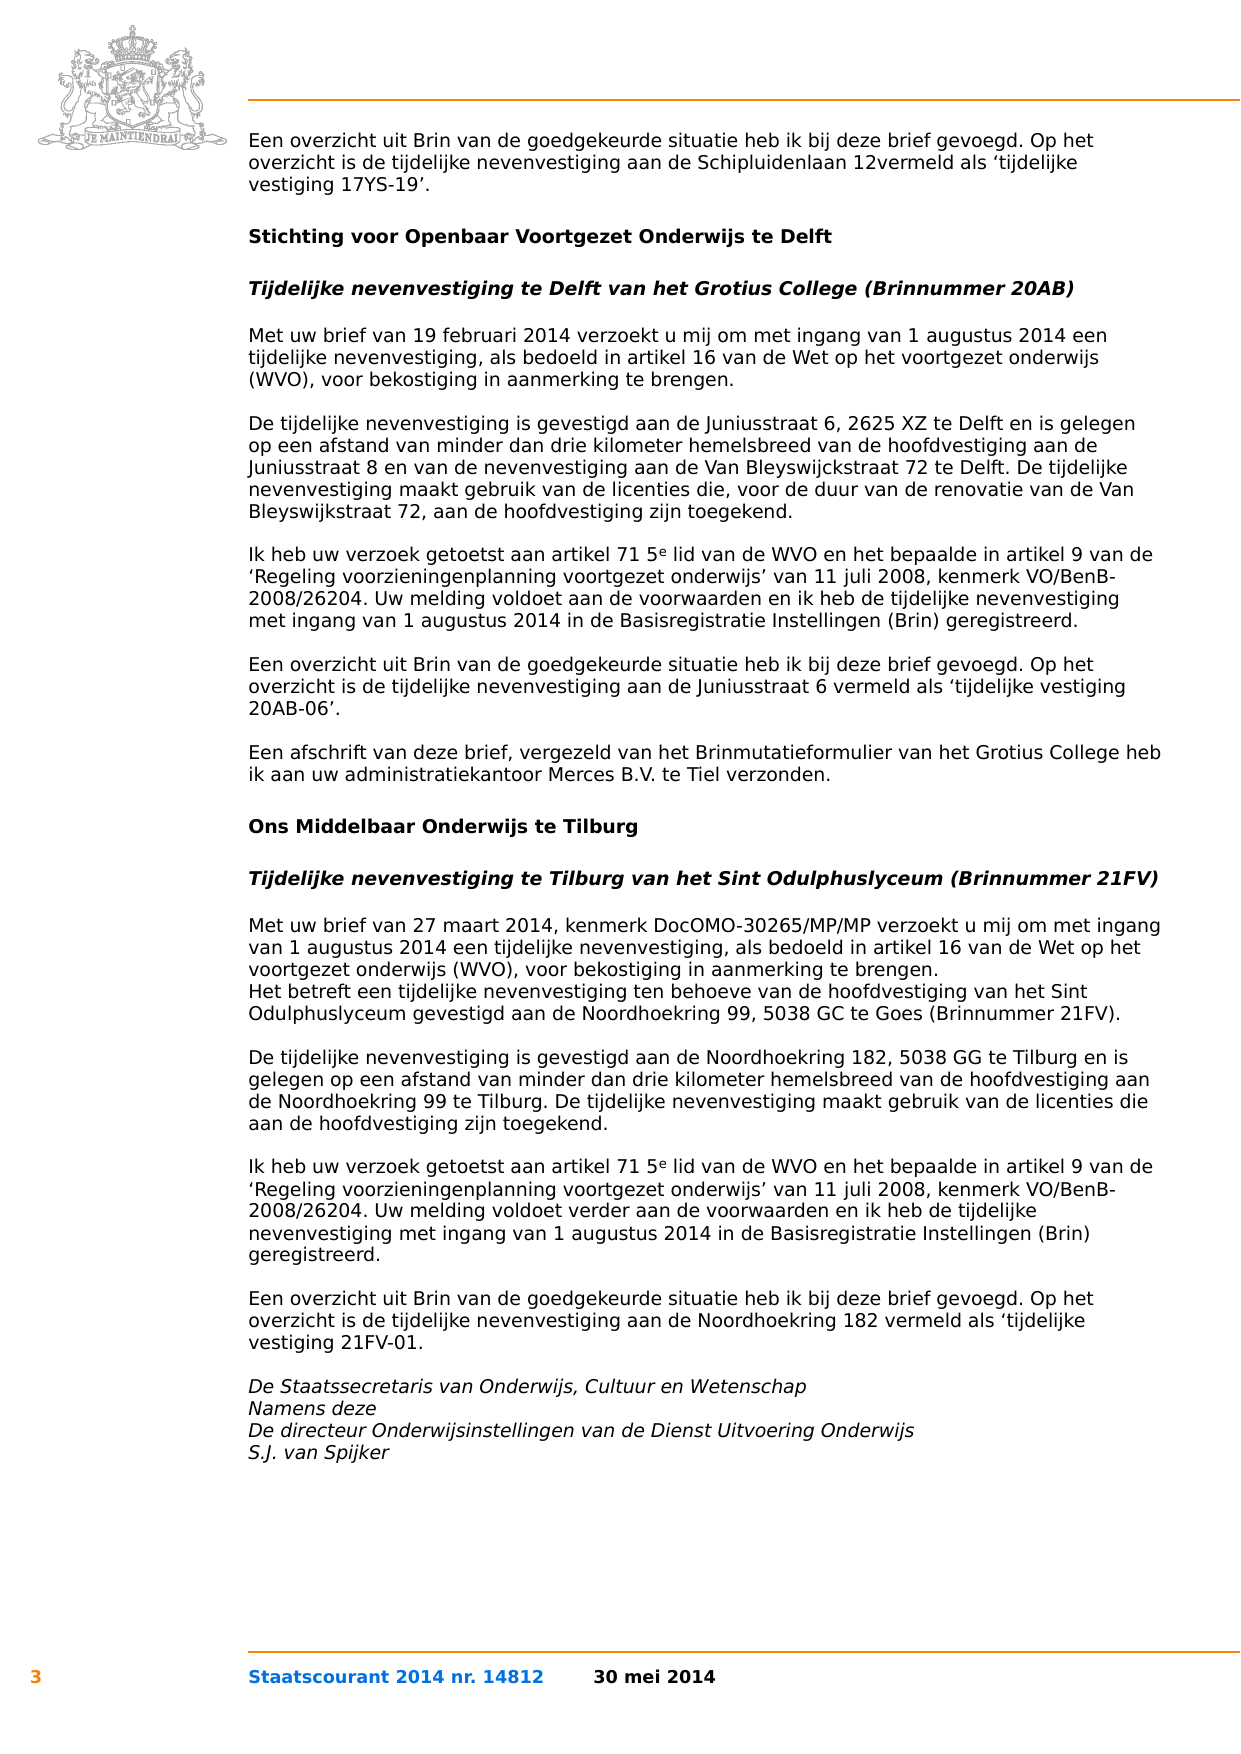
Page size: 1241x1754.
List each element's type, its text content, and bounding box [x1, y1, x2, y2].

subtitle Stichting voor Openbaar Voortgezet Onderwijs te Delft [248, 226, 1163, 248]
subtitle Ons Middelbaar Onderwijs te Tilburg [248, 816, 1163, 838]
text De tijdelijke nevenvestiging is gevestigd aan de Juniusstraat 6, 2625 XZ te Delft en is gelegen op een afstand van minder dan drie kilometer hemelsbreed van de hoofdvestiging aan de Juniusstraat 8 en van de nevenvestiging aan de Van Bleyswijckstraat 72 te Delft. De tijdelijke nevenvestiging maakt gebruik van de licenties die, voor de duur van de renovatie van de Van Bleyswijkstraat 72, aan de hoofdvestiging zijn toegekend. [248, 413, 1163, 522]
subtitle Tijdelijke nevenvestiging te Delft van het Grotius College (Brinnummer 20AB) [248, 278, 1163, 300]
text Een overzicht uit Brin van de goedgekeurde situatie heb ik bij deze brief gevoegd. Op het overzicht is de tijdelijke nevenvestiging aan de Noordhoekring 182 vermeld als ‘tijdelijke vestiging 21FV-01. [248, 1288, 1163, 1354]
text Een afschrift van deze brief, vergezeld van het Brinmutatieformulier van het Grotius College heb ik aan uw administratiekantoor Merces B.V. te Tiel verzonden. [248, 742, 1163, 786]
text Ik heb uw verzoek getoetst aan artikel 71 5e lid van de WVO en het bepaalde in artikel 9 van de ‘Regeling voorzieningenplanning voortgezet onderwijs’ van 11 juli 2008, kenmerk VO/BenB-2008/26204. Uw melding voldoet aan de voorwaarden en ik heb de tijdelijke nevenvestiging met ingang van 1 augustus 2014 in de Basisregistratie Instellingen (Brin) geregistreerd. [248, 544, 1163, 632]
text De Staatssecretaris van Onderwijs, Cultuur en Wetenschap Namens deze De directeur Onderwijsinstellingen van de Dienst Uitvoering Onderwijs S.J. van Spijker [248, 1376, 1163, 1464]
text De tijdelijke nevenvestiging is gevestigd aan de Noordhoekring 182, 5038 GG te Tilburg en is gelegen op een afstand van minder dan drie kilometer hemelsbreed van de hoofdvestiging aan de Noordhoekring 99 te Tilburg. De tijdelijke nevenvestiging maakt gebruik van de licenties die aan de hoofdvestiging zijn toegekend. [248, 1047, 1163, 1134]
picture [38, 25, 227, 150]
text Met uw brief van 19 februari 2014 verzoekt u mij om met ingang van 1 augustus 2014 een tijdelijke nevenvestiging, als bedoeld in artikel 16 van de Wet op het voortgezet onderwijs (WVO), voor bekostiging in aanmerking te brengen. [248, 325, 1163, 391]
subtitle Tijdelijke nevenvestiging te Tilburg van het Sint Odulphuslyceum (Brinnummer 21FV) [248, 868, 1163, 890]
text Een overzicht uit Brin van de goedgekeurde situatie heb ik bij deze brief gevoegd. Op het overzicht is de tijdelijke nevenvestiging aan de Juniusstraat 6 vermeld als ‘tijdelijke vestiging 20AB-06’. [248, 654, 1163, 720]
text Ik heb uw verzoek getoetst aan artikel 71 5e lid van de WVO en het bepaalde in artikel 9 van de ‘Regeling voorzieningenplanning voortgezet onderwijs’ van 11 juli 2008, kenmerk VO/BenB-2008/26204. Uw melding voldoet verder aan de voorwaarden en ik heb de tijdelijke nevenvestiging met ingang van 1 augustus 2014 in de Basisregistratie Instellingen (Brin) geregistreerd. [248, 1156, 1163, 1266]
text Een overzicht uit Brin van de goedgekeurde situatie heb ik bij deze brief gevoegd. Op het overzicht is de tijdelijke nevenvestiging aan de Schipluidenlaan 12vermeld als ‘tijdelijke vestiging 17YS-19’. [248, 130, 1163, 196]
text Met uw brief van 27 maart 2014, kenmerk DocOMO-30265/MP/MP verzoekt u mij om met ingang van 1 augustus 2014 een tijdelijke nevenvestiging, als bedoeld in artikel 16 van de Wet op het voortgezet onderwijs (WVO), voor bekostiging in aanmerking te brengen. [248, 915, 1163, 981]
text Het betreft een tijdelijke nevenvestiging ten behoeve van de hoofdvestiging van het Sint Odulphuslyceum gevestigd aan de Noordhoekring 99, 5038 GC te Goes (Brinnummer 21FV). [248, 981, 1163, 1025]
